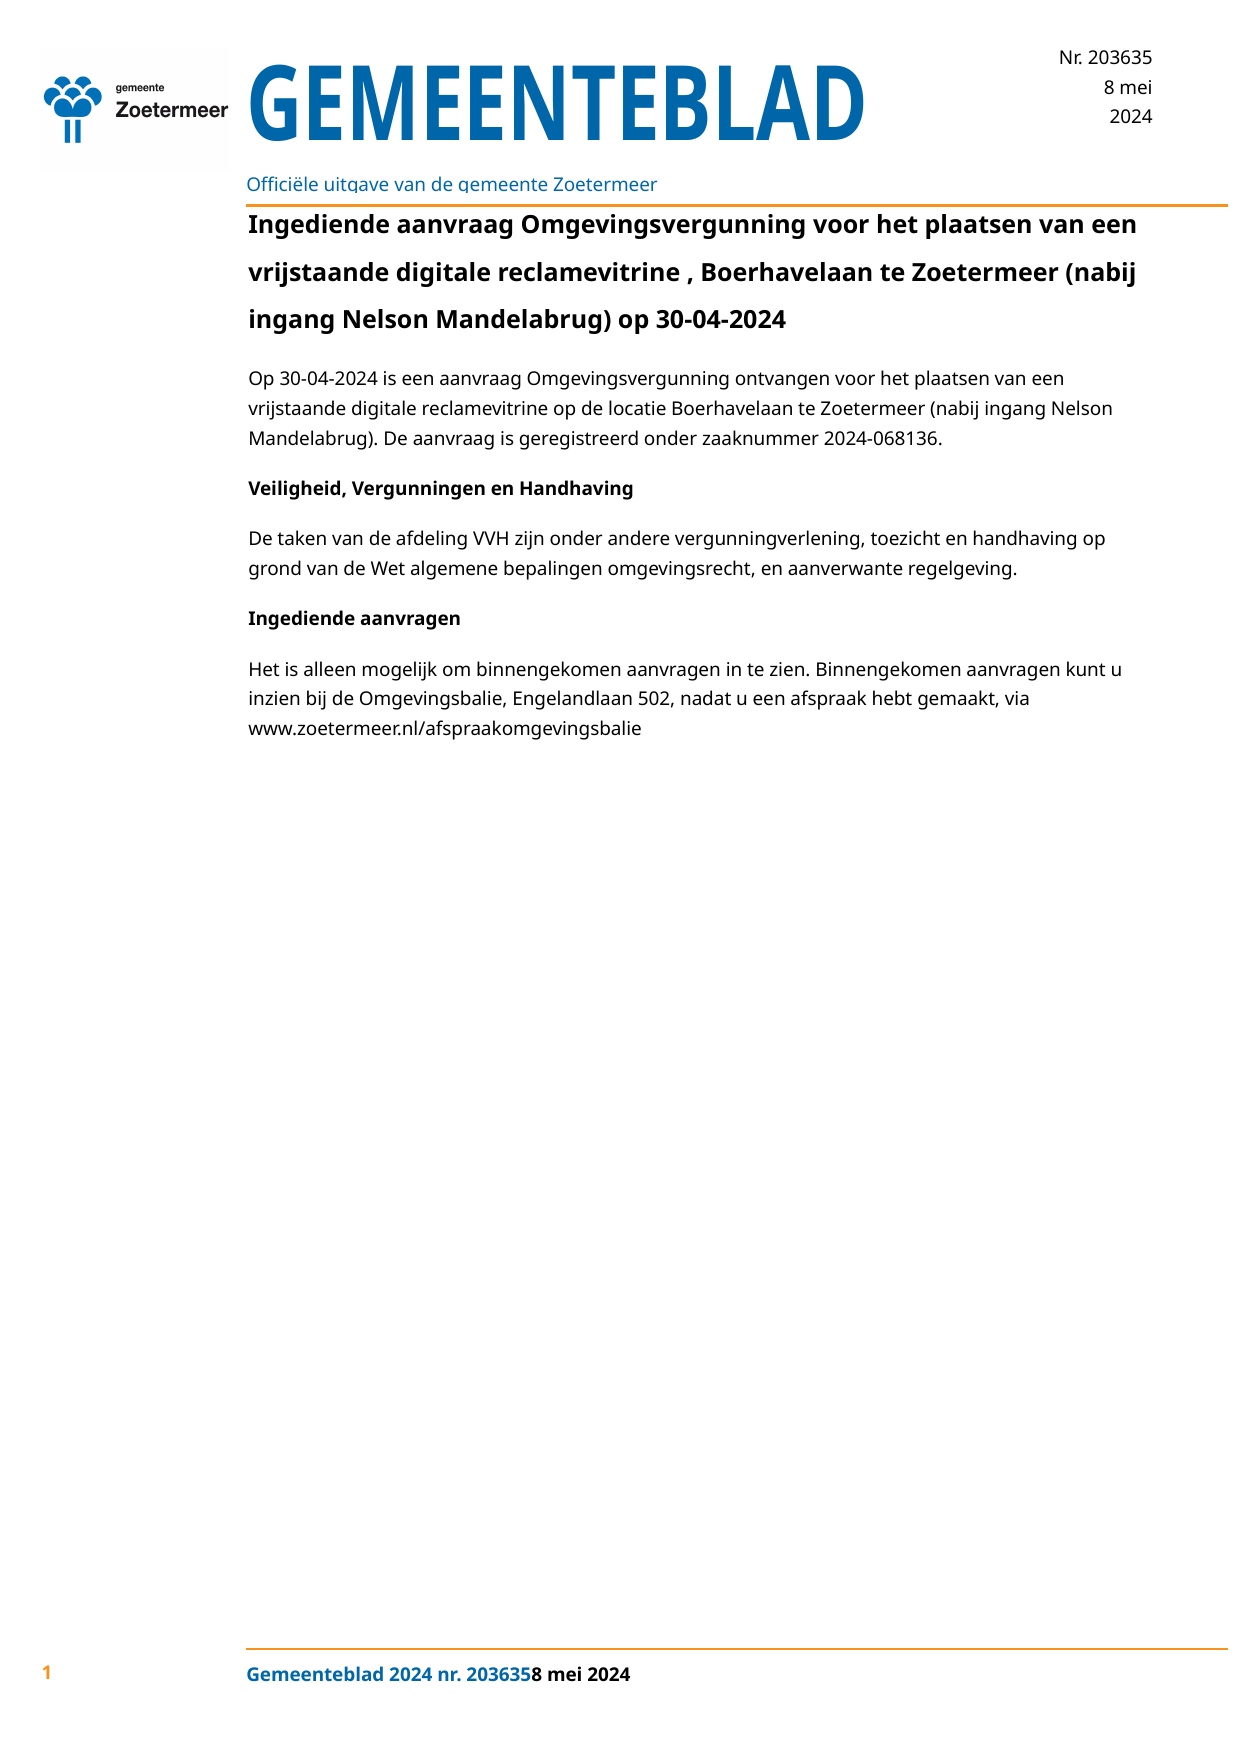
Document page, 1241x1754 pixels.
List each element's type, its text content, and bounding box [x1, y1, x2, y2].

text Veiligheid, Vergunningen en Handhaving [248, 475, 1152, 501]
text Ingediende aanvragen [248, 606, 1152, 631]
text Het is alleen mogelijk om binnengekomen aanvragen in te zien. Binnengekomen aanvragen kunt u inzien bij de Omgevingsbalie, Engelandlaan 502, nadat u een afspraak hebt gemaakt, via www.zoetermeer.nl/afspraakomgevingsbalie [248, 656, 1152, 741]
picture [41, 47, 231, 172]
text De taken van de afdeling VVH zijn onder andere vergunningverlening, toezicht en handhaving op grond van de Wet algemene bepalingen omgevingsrecht, en aanverwante regelgeving. [248, 526, 1152, 581]
text Op 30-04-2024 is een aanvraag Omgevingsvergunning ontvangen voor het plaatsen van een vrijstaande digitale reclamevitrine op de locatie Boerhavelaan te Zoetermeer (nabij ingang Nelson Mandelabrug). De aanvraag is geregistreerd onder zaaknummer 2024-068136. [248, 366, 1152, 450]
text Ingediende aanvraag Omgevingsvergunning voor het plaatsen van een vrijstaande digitale reclamevitrine , Boerhavelaan te Zoetermeer (nabij ingang Nelson Mandelabrug) op 30-04-2024 [248, 207, 1152, 336]
